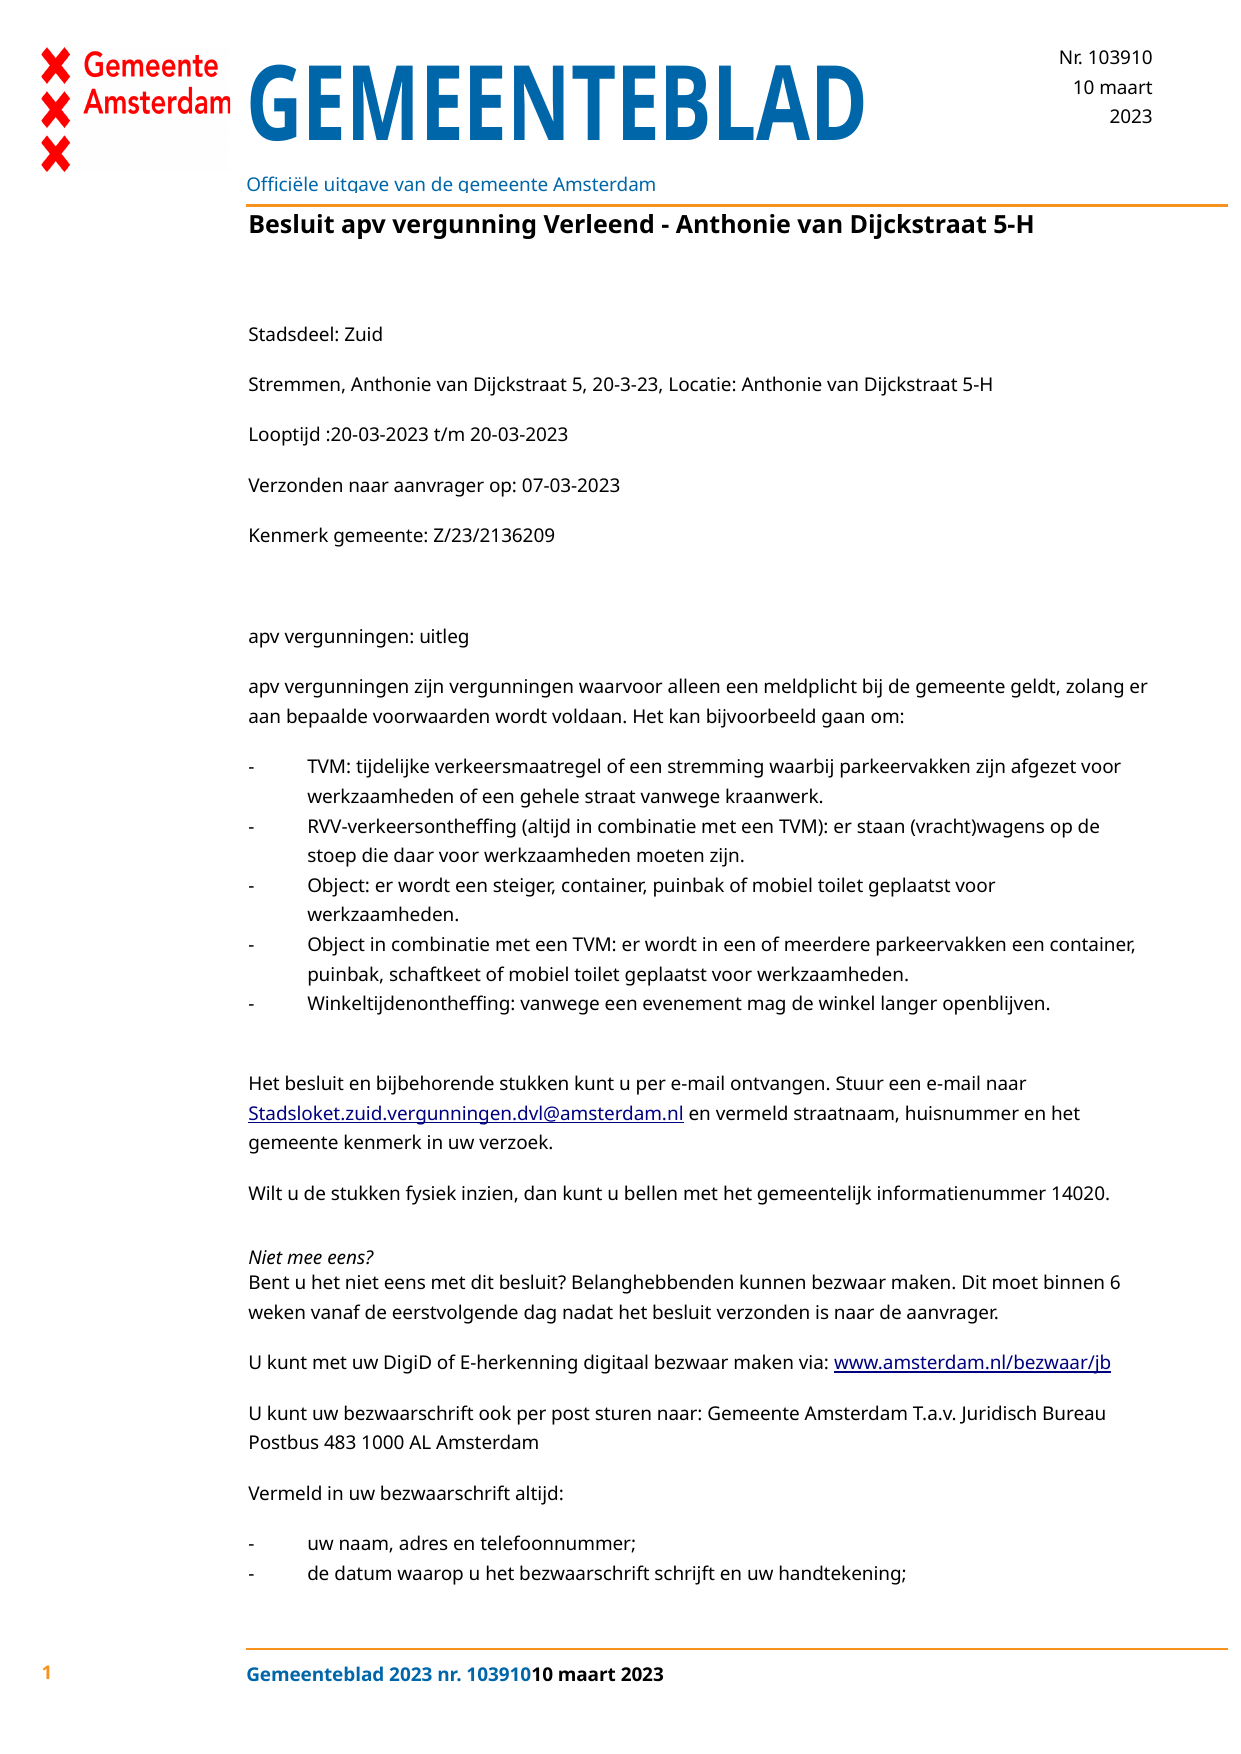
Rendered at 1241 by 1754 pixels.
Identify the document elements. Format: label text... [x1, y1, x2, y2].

list uw naam, adres en telefoonnummer; [248, 1530, 1152, 1556]
text Wilt u de stukken fysiek inzien, dan kunt u bellen met het gemeentelijk informatienummer 14020. [248, 1180, 1152, 1206]
text Niet mee eens? [248, 1244, 1152, 1269]
text Stremmen, Anthonie van Dijckstraat 5, 20-3-23, Locatie: Anthonie van Dijckstraat 5-H [248, 371, 1152, 397]
text Vermeld in uw bezwaarschrift altijd: [248, 1480, 1152, 1506]
picture [41, 47, 231, 172]
list de datum waarop u het bezwaarschrift schrijft en uw handtekening; [248, 1560, 1152, 1586]
list RVV-verkeersontheffing (altijd in combinatie met een TVM): er staan (vracht)wagens op de stoep die daar voor werkzaamheden moeten zijn. [248, 813, 1152, 868]
text Besluit apv vergunning Verleend - Anthonie van Dijckstraat 5-H [248, 207, 1152, 241]
text Stadsdeel: Zuid [248, 321, 1152, 346]
text U kunt met uw DigiD of E-herkenning digitaal bezwaar maken via: www.amsterdam.nl/bezwaar/jb [248, 1349, 1152, 1375]
text Kenmerk gemeente: Z/23/2136209 [248, 522, 1152, 548]
text apv vergunningen: uitleg [248, 623, 1152, 649]
text Het besluit en bijbehorende stukken kunt u per e-mail ontvangen. Stuur een e-mail naar Stadsloket.zuid.vergunningen.dvl@amsterdam.nl en vermeld straatnaam, huisnummer en het gemeente kenmerk in uw verzoek. [248, 1070, 1152, 1155]
list TVM: tijdelijke verkeersmaatregel of een stremming waarbij parkeervakken zijn afgezet voor werkzaamheden of een gehele straat vanwege kraanwerk. [248, 754, 1152, 809]
text Looptijd :20-03-2023 t/m 20-03-2023 [248, 422, 1152, 447]
list Object in combinatie met een TVM: er wordt in een of meerdere parkeervakken een container, puinbak, schaftkeet of mobiel toilet geplaatst voor werkzaamheden. [248, 931, 1152, 986]
list Winkeltijdenontheffing: vanwege een evenement mag de winkel langer openblijven. [248, 990, 1152, 1016]
text U kunt uw bezwaarschrift ook per post sturen naar: Gemeente Amsterdam T.a.v. Juridisch Bureau Postbus 483 1000 AL Amsterdam [248, 1400, 1152, 1455]
text Bent u het niet eens met dit besluit? Belanghebbenden kunnen bezwaar maken. Dit moet binnen 6 weken vanaf de eerstvolgende dag nadat het besluit verzonden is naar de aanvrager. [248, 1269, 1152, 1325]
list Object: er wordt een steiger, container, puinbak of mobiel toilet geplaatst voor werkzaamheden. [248, 872, 1152, 927]
text apv vergunningen zijn vergunningen waarvoor alleen een meldplicht bij de gemeente geldt, zolang er aan bepaalde voorwaarden wordt voldaan. Het kan bijvoorbeeld gaan om: [248, 674, 1152, 729]
text Verzonden naar aanvrager op: 07-03-2023 [248, 472, 1152, 498]
